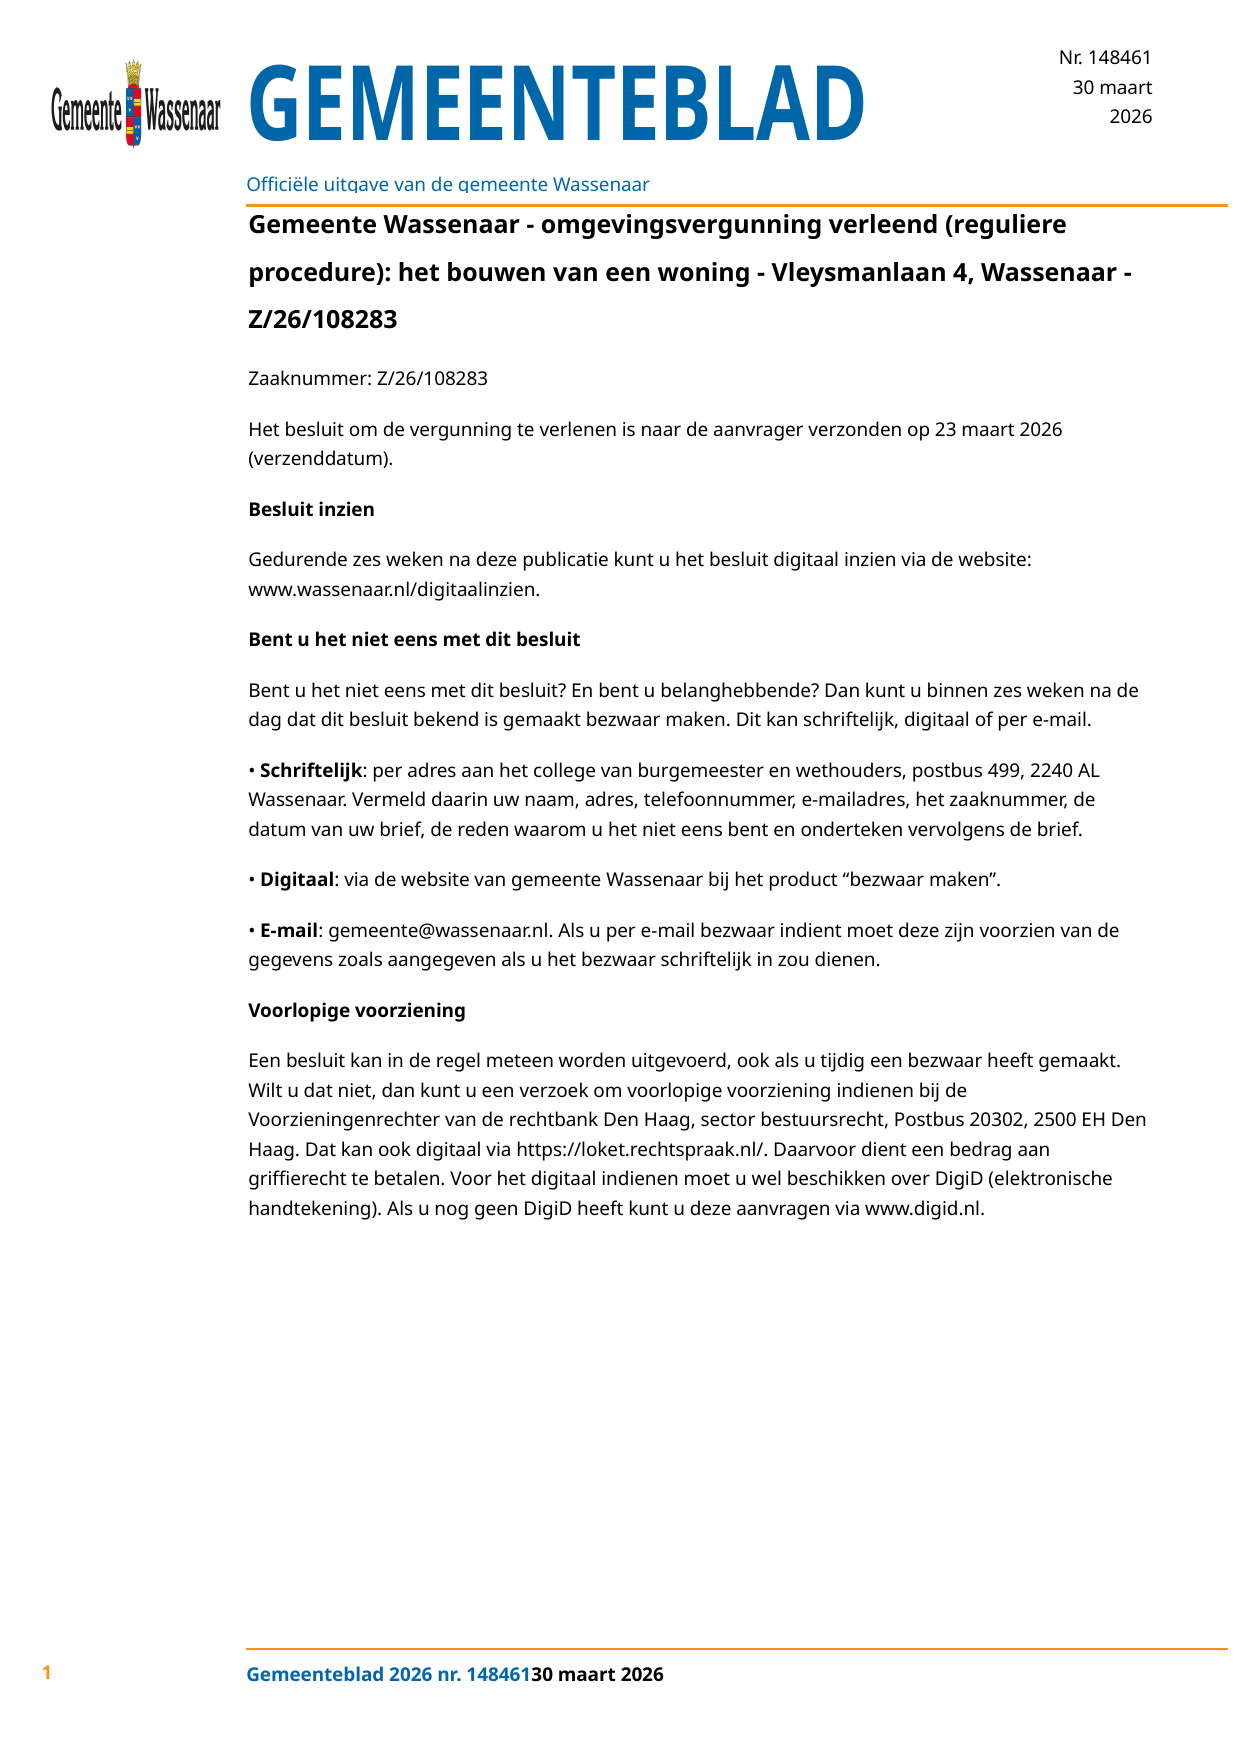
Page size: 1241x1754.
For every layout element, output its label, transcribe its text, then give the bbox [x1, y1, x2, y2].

text Voorlopige voorziening [248, 997, 1152, 1022]
text • Digitaal: via de website van gemeente Wassenaar bij het product “bezwaar maken”. [248, 866, 1152, 892]
text Bent u het niet eens met dit besluit [248, 626, 1152, 652]
text Besluit inzien [248, 496, 1152, 522]
text Het besluit om de vergunning te verlenen is naar de aanvrager verzonden op 23 maart 2026 (verzenddatum). [248, 416, 1152, 471]
text Zaaknummer: Z/26/108283 [248, 366, 1152, 391]
picture [41, 47, 231, 172]
text Gemeente Wassenaar - omgevingsvergunning verleend (reguliere procedure): het bouwen van een woning - Vleysmanlaan 4, Wassenaar - Z/26/108283 [248, 207, 1152, 336]
text • Schriftelijk: per adres aan het college van burgemeester en wethouders, postbus 499, 2240 AL Wassenaar. Vermeld daarin uw naam, adres, telefoonnummer, e-mailadres, het zaaknummer, de datum van uw brief, de reden waarom u het niet eens bent en onderteken vervolgens de brief. [248, 757, 1152, 842]
text • E-mail: gemeente@wassenaar.nl. Als u per e-mail bezwaar indient moet deze zijn voorzien van de gegevens zoals aangegeven als u het bezwaar schriftelijk in zou dienen. [248, 917, 1152, 972]
text Gedurende zes weken na deze publicatie kunt u het besluit digitaal inzien via de website: www.wassenaar.nl/digitaalinzien. [248, 546, 1152, 602]
text Een besluit kan in de regel meteen worden uitgevoerd, ook als u tijdig een bezwaar heeft gemaakt. Wilt u dat niet, dan kunt u een verzoek om voorlopige voorziening indienen bij de Voorzieningenrechter van de rechtbank Den Haag, sector bestuursrecht, Postbus 20302, 2500 EH Den Haag. Dat kan ook digitaal via https://loket.rechtspraak.nl/. Daarvoor dient een bedrag aan griffierecht te betalen. Voor het digitaal indienen moet u wel beschikken over DigiD (elektronische handtekening). Als u nog geen DigiD heeft kunt u deze aanvragen via www.digid.nl. [248, 1047, 1152, 1221]
text Bent u het niet eens met dit besluit? En bent u belanghebbende? Dan kunt u binnen zes weken na de dag dat dit besluit bekend is gemaakt bezwaar maken. Dit kan schriftelijk, digitaal of per e-mail. [248, 677, 1152, 732]
